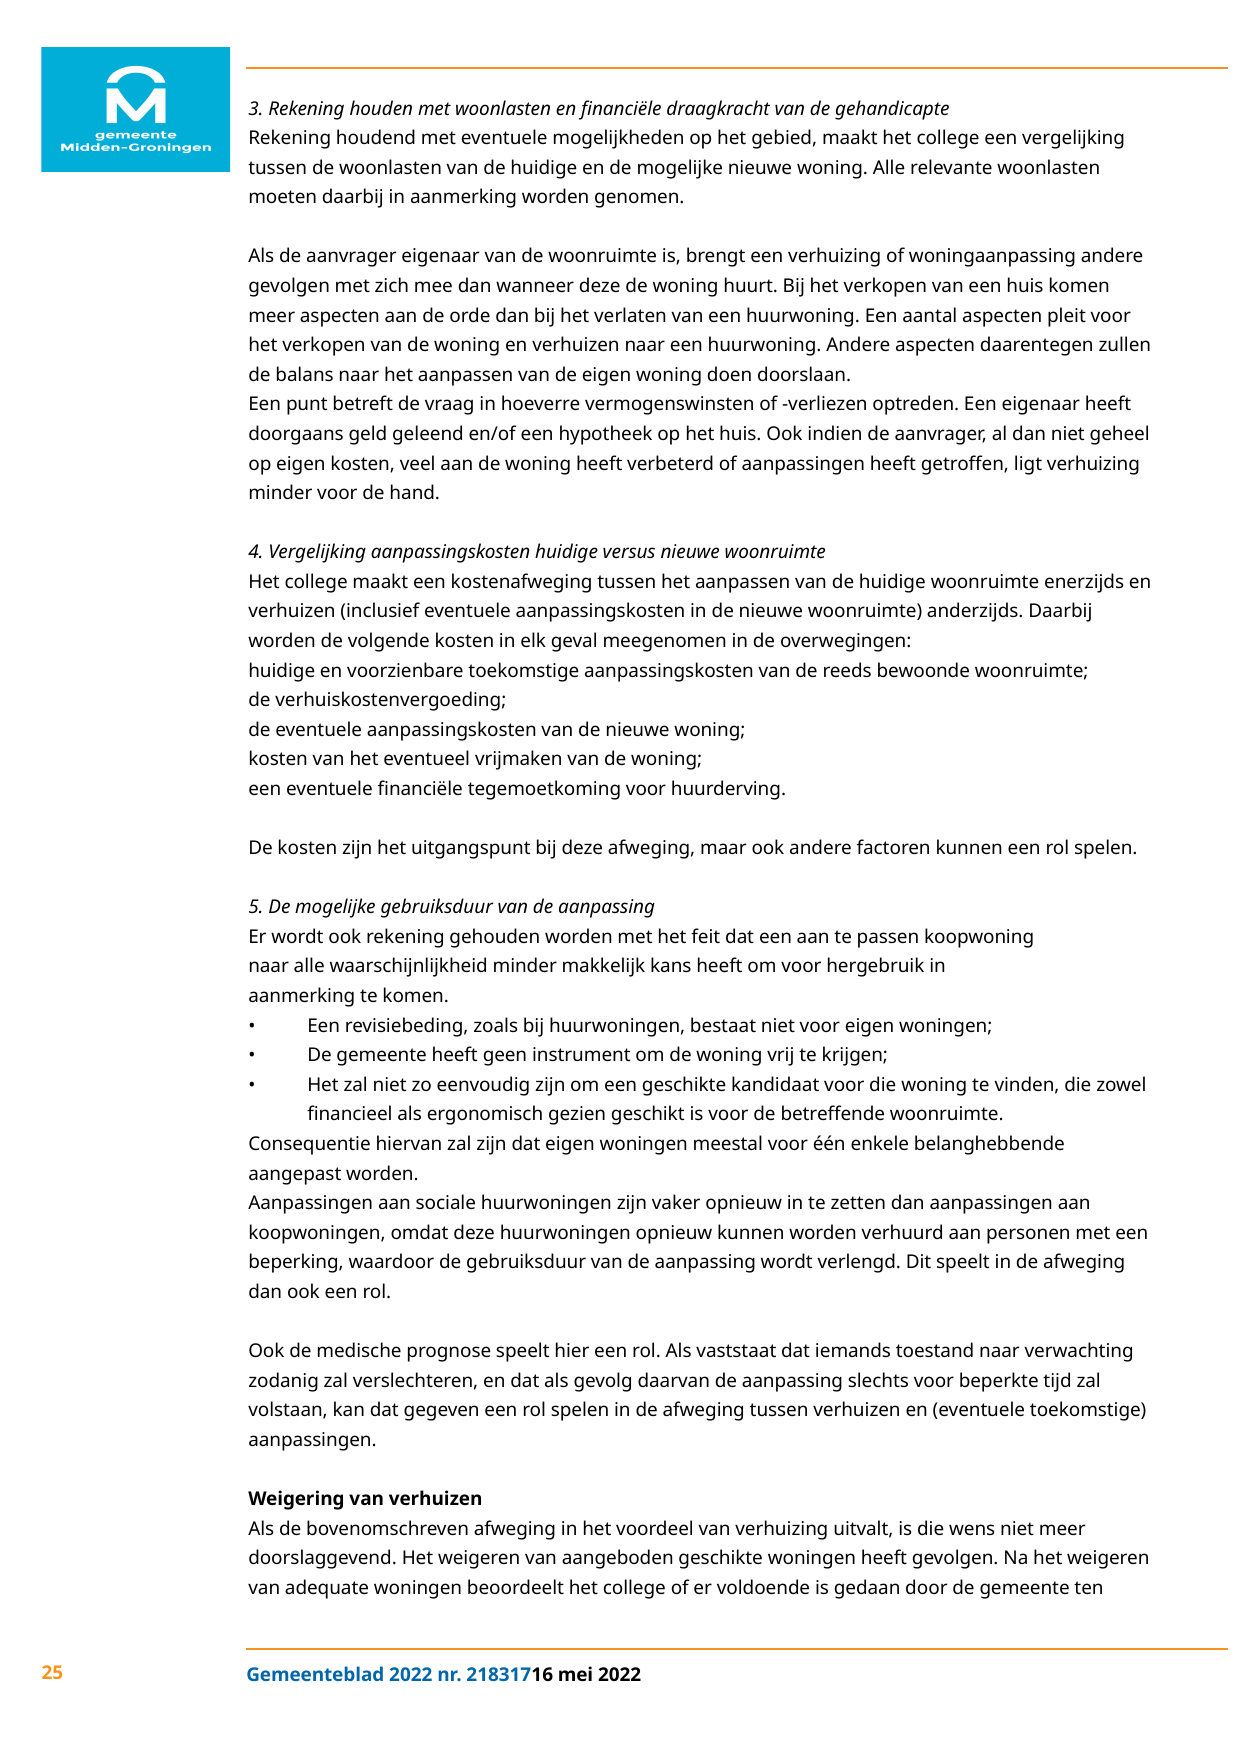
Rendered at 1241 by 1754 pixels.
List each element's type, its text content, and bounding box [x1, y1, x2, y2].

text Als de bovenomschreven afweging in het voordeel van verhuizing uitvalt, is die wens niet meer doorslaggevend. Het weigeren van aangeboden geschikte woningen heeft gevolgen. Na het weigeren van adequate woningen beoordeelt het college of er voldoende is gedaan door de gemeente ten [248, 1515, 1152, 1600]
text 4. Vergelijking aanpassingskosten huidige versus nieuwe woonruimte [248, 538, 1152, 564]
text huidige en voorzienbare toekomstige aanpassingskosten van de reeds bewoonde woonruimte; [248, 657, 1152, 683]
text Rekening houdend met eventuele mogelijkheden op het gebied, maakt het college een vergelijking tussen de woonlasten van de huidige en de mogelijke nieuwe woning. Alle relevante woonlasten moeten daarbij in aanmerking worden genomen. [248, 124, 1152, 209]
text Als de aanvrager eigenaar van de woonruimte is, brengt een verhuizing of woningaanpassing andere gevolgen met zich mee dan wanneer deze de woning huurt. Bij het verkopen van een huis komen meer aspecten aan de orde dan bij het verlaten van een huurwoning. Een aantal aspecten pleit voor het verkopen van de woning en verhuizen naar een huurwoning. Andere aspecten daarentegen zullen de balans naar het aanpassen van de eigen woning doen doorslaan. [248, 243, 1152, 387]
text Ook de medische prognose speelt hier een rol. Als vaststaat dat iemands toestand naar verwachting zodanig zal verslechteren, en dat als gevolg daarvan de aanpassing slechts voor beperkte tijd zal volstaan, kan dat gegeven een rol spelen in de afweging tussen verhuizen en (eventuele toekomstige) aanpassingen. [248, 1337, 1152, 1452]
text 5. De mogelijke gebruiksduur van de aanpassing [248, 893, 1152, 919]
text De kosten zijn het uitgangspunt bij deze afweging, maar ook andere factoren kunnen een rol spelen. [248, 834, 1152, 860]
text Er wordt ook rekening gehouden worden met het feit dat een aan te passen koopwoning [248, 923, 1152, 949]
list Een revisiebeding, zoals bij huurwoningen, bestaat niet voor eigen woningen; [248, 1012, 1152, 1038]
picture [184, 146, 190, 153]
picture [108, 66, 164, 82]
text Een punt betreft de vraag in hoeverre vermogenswinsten of -verliezen optreden. Een eigenaar heeft doorgaans geld geleend en/of een hypotheek op het huis. Ook indien de aanvrager, al dan niet geheel op eigen kosten, veel aan de woning heeft verbeterd of aanpassingen heeft getroffen, ligt verhuizing minder voor de hand. [248, 391, 1152, 505]
text naar alle waarschijnlijkheid minder makkelijk kans heeft om voor hergebruik in [248, 953, 1152, 978]
list Het zal niet zo eenvoudig zijn om een geschikte kandidaat voor die woning te vinden, die zowel financieel als ergonomisch gezien geschikt is voor de betreffende woonruimte. [248, 1071, 1152, 1126]
text Consequentie hiervan zal zijn dat eigen woningen meestal voor één enkele belanghebbende aangepast worden. [248, 1130, 1152, 1186]
text aanmerking te komen. [248, 982, 1152, 1008]
text Weigering van verhuizen [248, 1485, 1152, 1511]
text een eventuele financiële tegemoetkoming voor huurderving. [248, 775, 1152, 801]
text 3. Rekening houden met woonlasten en financiële draagkracht van de gehandicapte [248, 95, 1152, 121]
text kosten van het eventueel vrijmaken van de woning; [248, 746, 1152, 771]
text Het college maakt een kostenafweging tussen het aanpassen van de huidige woonruimte enerzijds en verhuizen (inclusief eventuele aanpassingskosten in de nieuwe woonruimte) anderzijds. Daarbij worden de volgende kosten in elk geval meegenomen in de overwegingen: [248, 568, 1152, 653]
text Aanpassingen aan sociale huurwoningen zijn vaker opnieuw in te zetten dan aanpassingen aan koopwoningen, omdat deze huurwoningen opnieuw kunnen worden verhuurd aan personen met een beperking, waardoor de gebruiksduur van de aanpassing wordt verlengd. Dit speelt in de afweging dan ook een rol. [248, 1189, 1152, 1304]
picture [107, 89, 165, 122]
text de verhuiskostenvergoeding; [248, 686, 1152, 712]
text de eventuele aanpassingskosten van de nieuwe woning; [248, 716, 1152, 742]
list De gemeente heeft geen instrument om de woning vrij te krijgen; [248, 1041, 1152, 1067]
